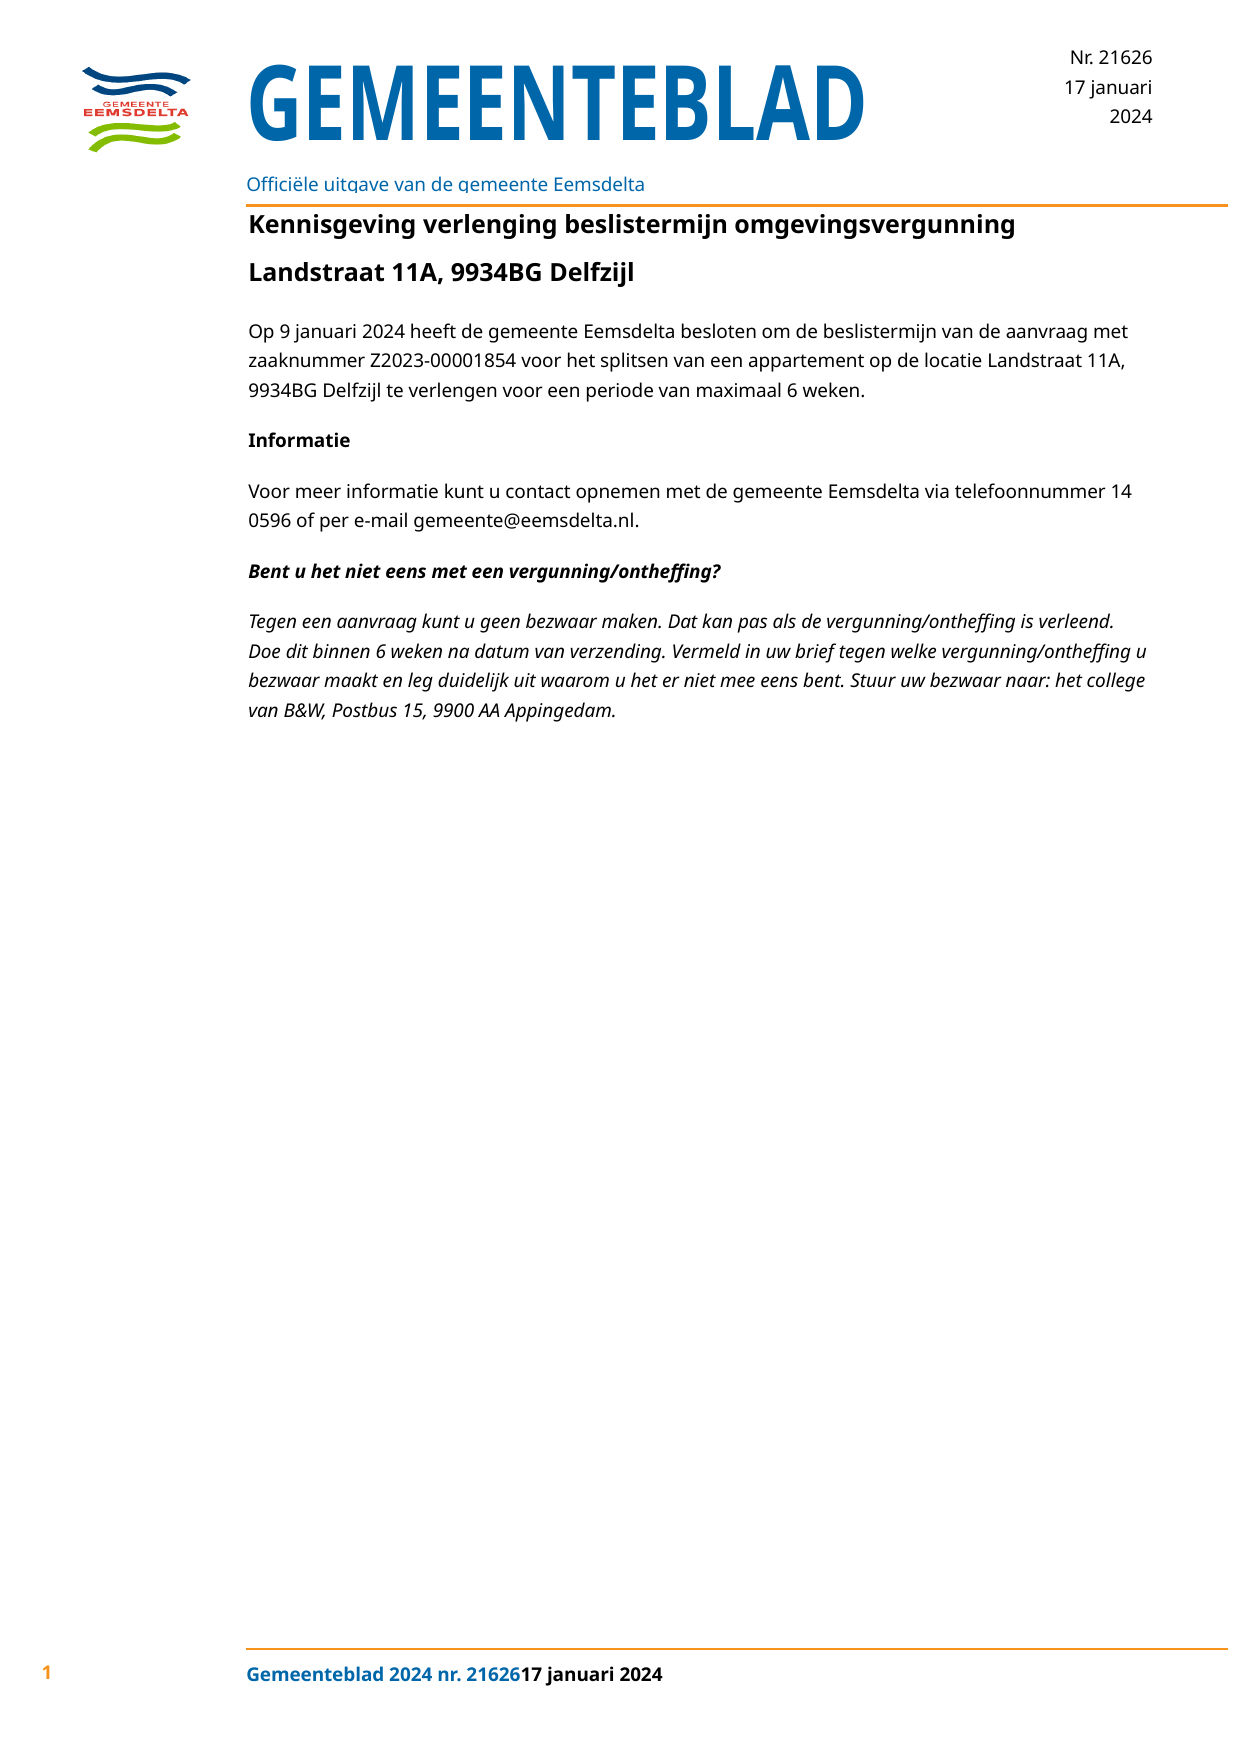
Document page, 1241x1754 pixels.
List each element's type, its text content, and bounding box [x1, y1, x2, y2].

picture [41, 47, 231, 172]
text Op 9 januari 2024 heeft de gemeente Eemsdelta besloten om de beslistermijn van de aanvraag met zaaknummer Z2023-00001854 voor het splitsen van een appartement op de locatie Landstraat 11A, 9934BG Delfzijl te verlengen voor een periode van maximaal 6 weken. [248, 318, 1152, 403]
text Kennisgeving verlenging beslistermijn omgevingsvergunning Landstraat 11A, 9934BG Delfzijl [248, 207, 1152, 288]
text Bent u het niet eens met een vergunning/ontheffing? [248, 558, 1152, 584]
text Informatie [248, 427, 1152, 453]
text Voor meer informatie kunt u contact opnemen met de gemeente Eemsdelta via telefoonnummer 14 0596 of per e-mail gemeente@eemsdelta.nl. [248, 478, 1152, 533]
text Tegen een aanvraag kunt u geen bezwaar maken. Dat kan pas als de vergunning/ontheffing is verleend. Doe dit binnen 6 weken na datum van verzending. Vermeld in uw brief tegen welke vergunning/ontheffing u bezwaar maakt en leg duidelijk uit waarom u het er niet mee eens bent. Stuur uw bezwaar naar: het college van B&W, Postbus 15, 9900 AA Appingedam. [248, 608, 1152, 723]
